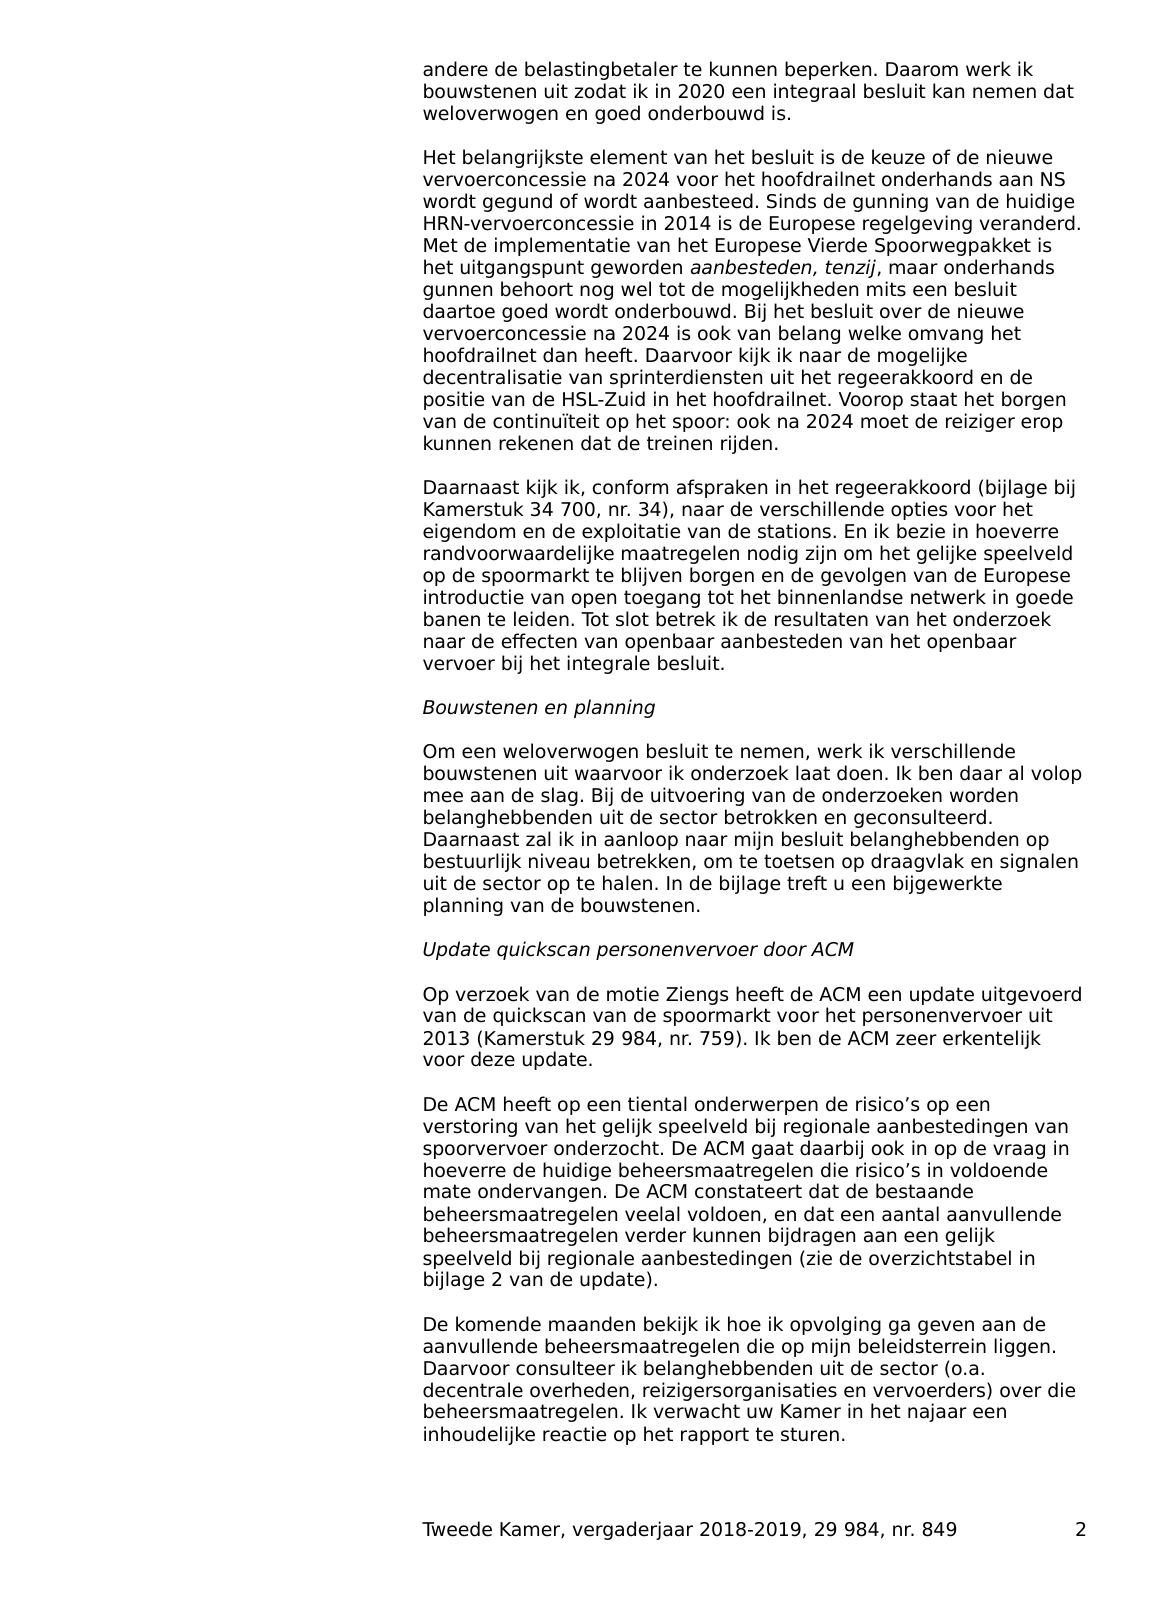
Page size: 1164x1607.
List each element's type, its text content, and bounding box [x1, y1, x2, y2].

text De ACM heeft op een tiental onderwerpen de risico’s op een verstoring van het gelijk speelveld bij regionale aanbestedingen van spoorvervoer onderzocht. De ACM gaat daarbij ook in op de vraag in hoeverre de huidige beheersmaatregelen die risico’s in voldoende mate ondervangen. De ACM constateert dat de bestaande beheersmaatregelen veelal voldoen, en dat een aantal aanvullende beheersmaatregelen verder kunnen bijdragen aan een gelijk speelveld bij regionale aanbestedingen (zie de overzichtstabel in bijlage 2 van de update). [422, 1093, 1087, 1291]
text andere de belastingbetaler te kunnen beperken. Daarom werk ik bouwstenen uit zodat ik in 2020 een integraal besluit kan nemen dat weloverwogen en goed onderbouwd is. [422, 59, 1087, 125]
text Daarnaast kijk ik, conform afspraken in het regeerakkoord (bijlage bij Kamerstuk 34 700, nr. 34), naar de verschillende opties voor het eigendom en de exploitatie van de stations. En ik bezie in hoeverre randvoorwaardelijke maatregelen nodig zijn om het gelijke speelveld op de spoormarkt te blijven borgen en de gevolgen van de Europese introductie van open toegang tot het binnenlandse netwerk in goede banen te leiden. Tot slot betrek ik de resultaten van het onderzoek naar de effecten van openbaar aanbesteden van het openbaar vervoer bij het integrale besluit. [422, 477, 1087, 675]
text Op verzoek van de motie Ziengs heeft de ACM een update uitgevoerd van de quickscan van de spoormarkt voor het personenvervoer uit 2013 (Kamerstuk 29 984, nr. 759). Ik ben de ACM zeer erkentelijk voor deze update. [422, 983, 1087, 1071]
text Het belangrijkste element van het besluit is de keuze of de nieuwe vervoerconcessie na 2024 voor het hoofdrailnet onderhands aan NS wordt gegund of wordt aanbesteed. Sinds de gunning van de huidige HRN-vervoerconcessie in 2014 is de Europese regelgeving veranderd. Met de implementatie van het Europese Vierde Spoorwegpakket is het uitgangspunt geworden aanbesteden, tenzij, maar onderhands gunnen behoort nog wel tot de mogelijkheden mits een besluit daartoe goed wordt onderbouwd. Bij het besluit over de nieuwe vervoerconcessie na 2024 is ook van belang welke omvang het hoofdrailnet dan heeft. Daarvoor kijk ik naar de mogelijke decentralisatie van sprinterdiensten uit het regeerakkoord en de positie van de HSL-Zuid in het hoofdrailnet. Voorop staat het borgen van de continuïteit op het spoor: ook na 2024 moet de reiziger erop kunnen rekenen dat de treinen rijden. [422, 147, 1087, 455]
text Om een weloverwogen besluit te nemen, werk ik verschillende bouwstenen uit waarvoor ik onderzoek laat doen. Ik ben daar al volop mee aan de slag. Bij de uitvoering van de onderzoeken worden belanghebbenden uit de sector betrokken en geconsulteerd. Daarnaast zal ik in aanloop naar mijn besluit belanghebbenden op bestuurlijk niveau betrekken, om te toetsen op draagvlak en signalen uit de sector op te halen. In de bijlage treft u een bijgewerkte planning van de bouwstenen. [422, 741, 1087, 917]
subtitle Update quickscan personenvervoer door ACM [422, 939, 1087, 961]
subtitle Bouwstenen en planning [422, 697, 1087, 719]
text De komende maanden bekijk ik hoe ik opvolging ga geven aan de aanvullende beheersmaatregelen die op mijn beleidsterrein liggen. Daarvoor consulteer ik belanghebbenden uit de sector (o.a. decentrale overheden, reizigersorganisaties en vervoerders) over die beheersmaatregelen. Ik verwacht uw Kamer in het najaar een inhoudelijke reactie op het rapport te sturen. [422, 1313, 1087, 1445]
